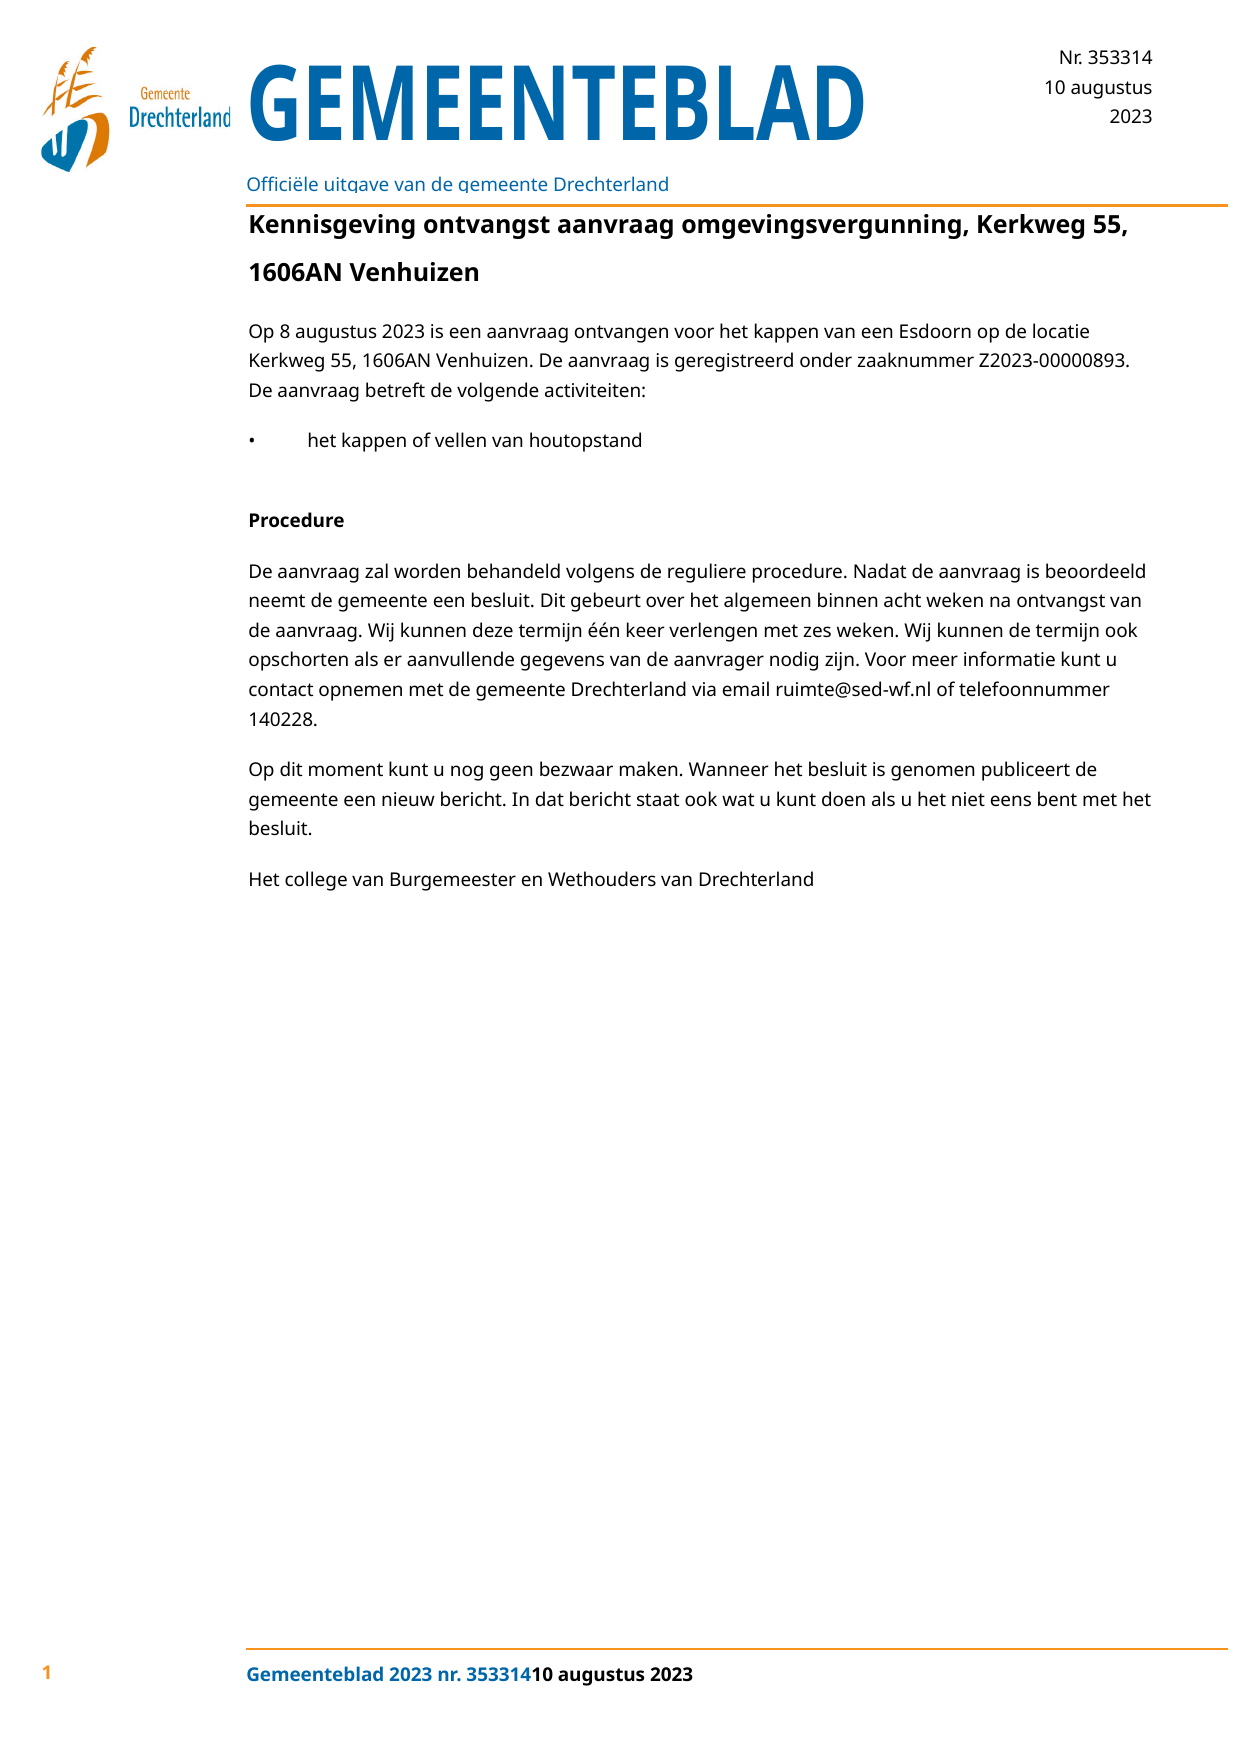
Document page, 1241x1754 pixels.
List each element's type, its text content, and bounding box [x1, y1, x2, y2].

text Op dit moment kunt u nog geen bezwaar maken. Wanneer het besluit is genomen publiceert de gemeente een nieuw bericht. In dat bericht staat ook wat u kunt doen als u het niet eens bent met het besluit. [248, 756, 1152, 841]
text Op 8 augustus 2023 is een aanvraag ontvangen voor het kappen van een Esdoorn op de locatie Kerkweg 55, 1606AN Venhuizen. De aanvraag is geregistreerd onder zaaknummer Z2023-00000893. De aanvraag betreft de volgende activiteiten: [248, 318, 1152, 403]
picture [41, 158, 64, 172]
picture [41, 47, 231, 172]
text Procedure [248, 507, 1152, 533]
text Het college van Burgemeester en Wethouders van Drechterland [248, 866, 1152, 892]
text De aanvraag zal worden behandeld volgens de reguliere procedure. Nadat de aanvraag is beoordeeld neemt de gemeente een besluit. Dit gebeurt over het algemeen binnen acht weken na ontvangst van de aanvraag. Wij kunnen deze termijn één keer verlengen met zes weken. Wij kunnen de termijn ook opschorten als er aanvullende gegevens van de aanvrager nodig zijn. Voor meer informatie kunt u contact opnemen met de gemeente Drechterland via email ruimte@sed-wf.nl of telefoonnummer 140228. [248, 558, 1152, 732]
picture [226, 115, 231, 124]
text Kennisgeving ontvangst aanvraag omgevingsvergunning, Kerkweg 55, 1606AN Venhuizen [248, 207, 1152, 288]
list het kappen of vellen van houtopstand [248, 427, 1152, 453]
